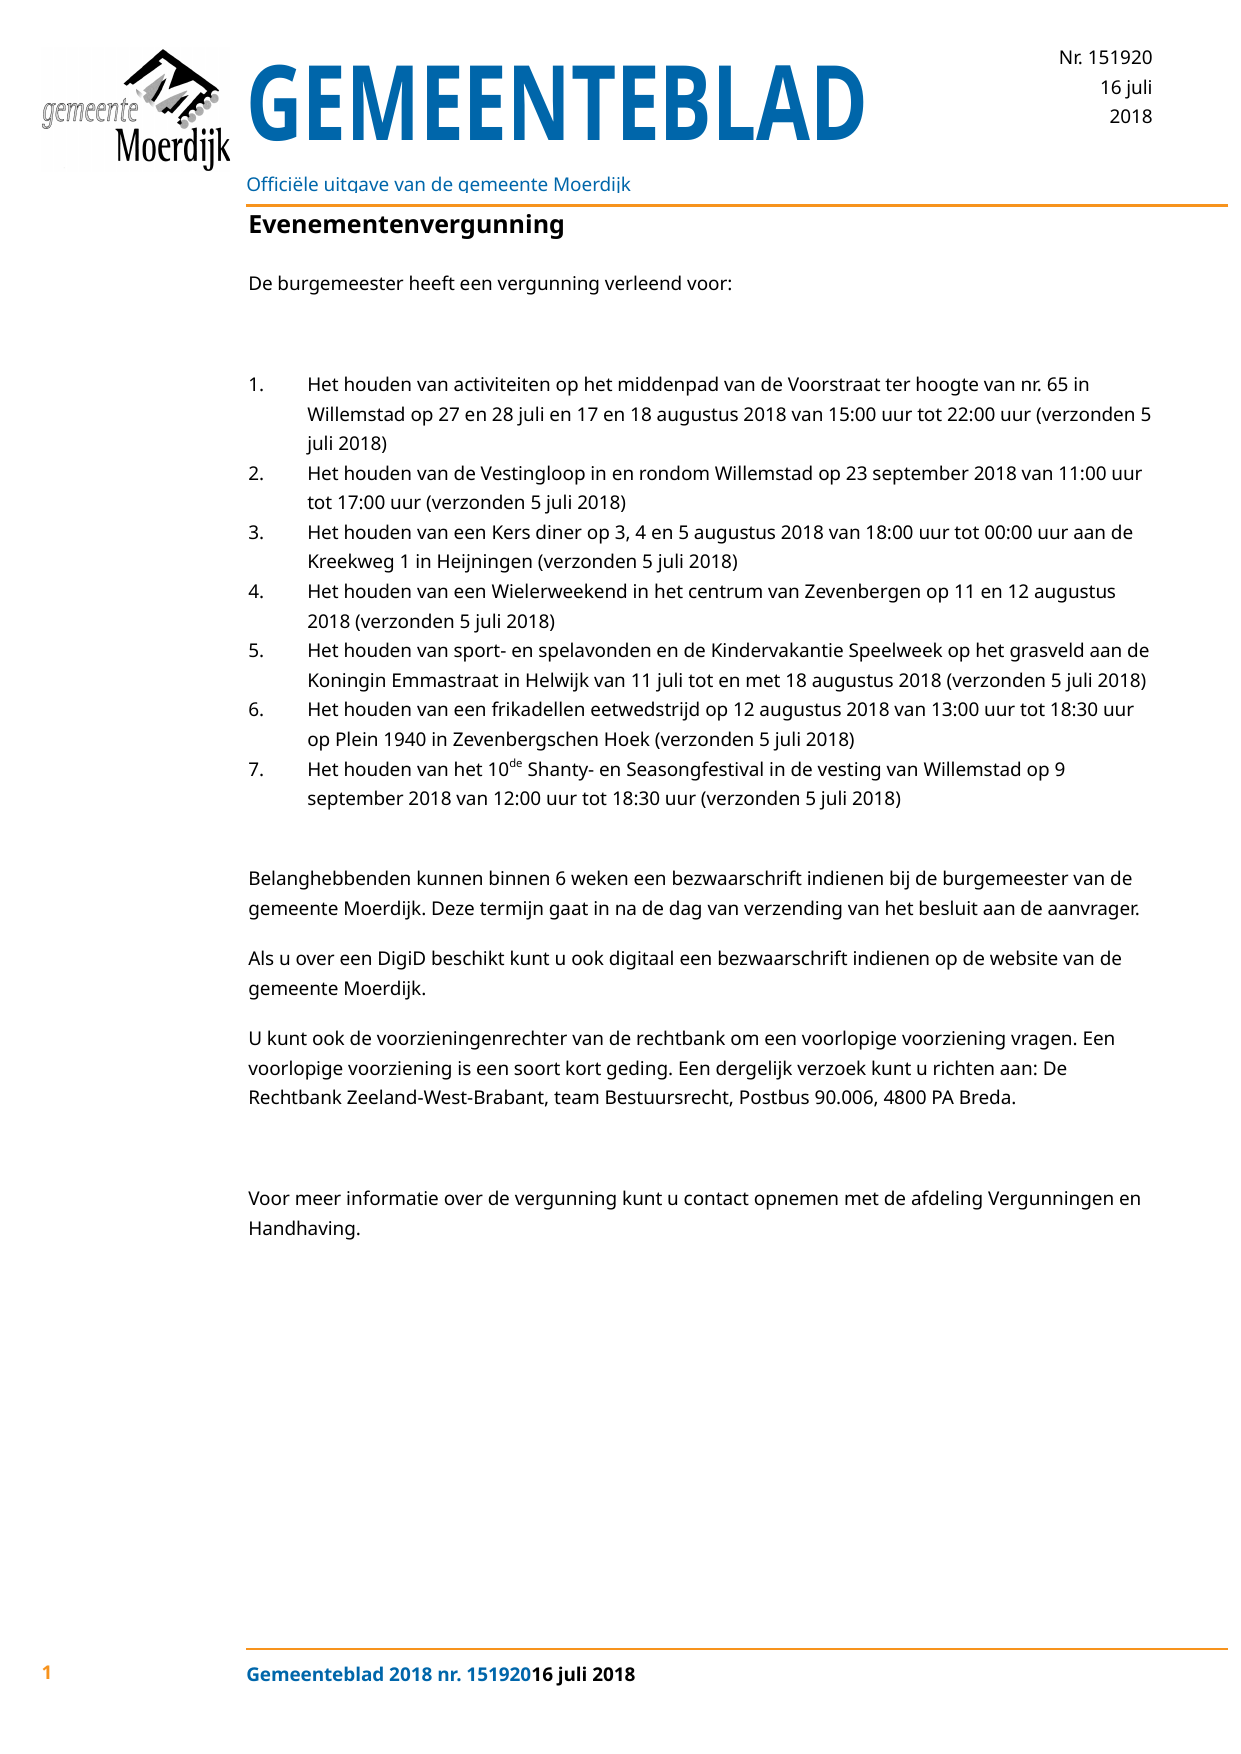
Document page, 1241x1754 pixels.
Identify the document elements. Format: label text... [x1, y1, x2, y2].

text Als u over een DigiD beschikt kunt u ook digitaal een bezwaarschrift indienen op de website van de gemeente Moerdijk. [248, 945, 1152, 1001]
text Belanghebbenden kunnen binnen 6 weken een bezwaarschrift indienen bij de burgemeester van de gemeente Moerdijk. Deze termijn gaat in na de dag van verzending van het besluit aan de aanvrager. [248, 865, 1152, 921]
list Het houden van de Vestingloop in en rondom Willemstad op 23 september 2018 van 11:00 uur tot 17:00 uur (verzonden 5 juli 2018) [248, 460, 1152, 515]
list Het houden van een Kers diner op 3, 4 en 5 augustus 2018 van 18:00 uur tot 00:00 uur aan de Kreekweg 1 in Heijningen (verzonden 5 juli 2018) [248, 519, 1152, 574]
picture [41, 47, 231, 172]
list Het houden van het 10de Shanty- en Seasongfestival in de vesting van Willemstad op 9 september 2018 van 12:00 uur tot 18:30 uur (verzonden 5 juli 2018) [248, 756, 1152, 811]
text Evenementenvergunning [248, 207, 1152, 241]
text Voor meer informatie over de vergunning kunt u contact opnemen met de afdeling Vergunningen en Handhaving. [248, 1185, 1152, 1241]
text De burgemeester heeft een ­vergunning verleend voor: [248, 270, 1152, 296]
list Het houden van een Wielerweekend in het centrum van Zevenbergen op 11 en 12 augustus 2018 (verzonden 5 juli 2018) [248, 578, 1152, 633]
text U kunt ook de voorzieningenrechter van de rechtbank om een voorlopige voorziening vragen. Een voorlopige voorziening is een soort kort geding. Een dergelijk verzoek kunt u richten aan: De Rechtbank Zeeland-West-Brabant, team Bestuursrecht, Postbus 90.006, 4800 PA Breda. [248, 1025, 1152, 1110]
list Het houden van sport- en spelavonden en de Kindervakantie Speelweek op het grasveld aan de Koningin Emmastraat in Helwijk van 11 juli tot en met 18 augustus 2018 (verzonden 5 juli 2018) [248, 637, 1152, 693]
list Het houden van een frikadellen eetwedstrijd op 12 augustus 2018 van 13:00 uur tot 18:30 uur op Plein 1940 in Zevenbergschen Hoek (verzonden 5 juli 2018) [248, 697, 1152, 752]
list Het houden van activiteiten op het middenpad van de Voorstraat ter hoogte van nr. 65 in Willemstad op 27 en 28 juli en 17 en 18 augustus 2018 van 15:00 uur tot 22:00 uur (verzonden 5 juli 2018) [248, 371, 1152, 456]
